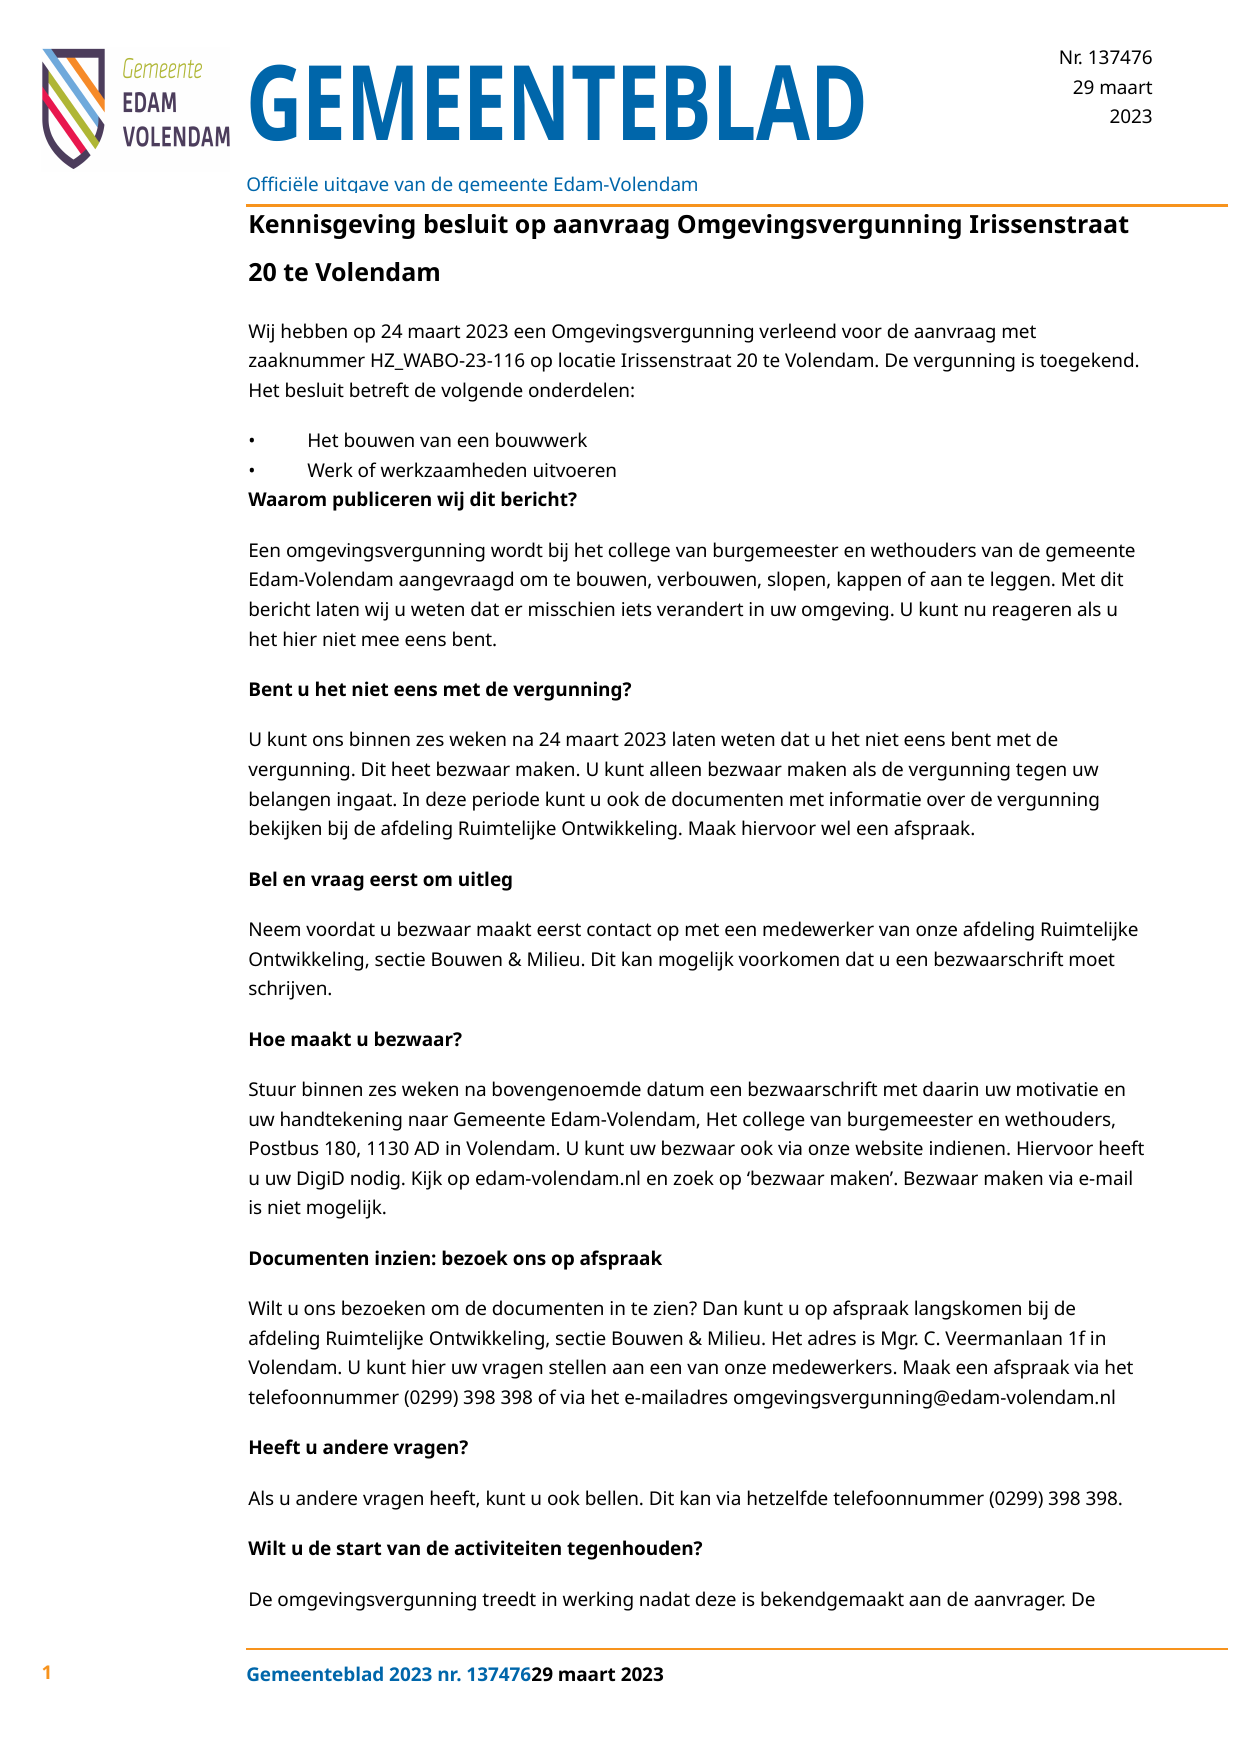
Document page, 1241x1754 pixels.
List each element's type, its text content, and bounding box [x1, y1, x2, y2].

text Bent u het niet eens met de vergunning? [248, 676, 1152, 702]
text Stuur binnen zes weken na bovengenoemde datum een bezwaarschrift met daarin uw motivatie en uw handtekening naar Gemeente Edam-Volendam, Het college van burgemeester en wethouders, Postbus 180, 1130 AD in Volendam. U kunt uw bezwaar ook via onze website indienen. Hiervoor heeft u uw DigiD nodig. Kijk op edam-volendam.nl en zoek op ‘bezwaar maken’. Bezwaar maken via e-mail is niet mogelijk. [248, 1076, 1152, 1220]
text Wilt u de start van de activiteiten tegenhouden? [248, 1535, 1152, 1561]
text Documenten inzien: bezoek ons op afspraak [248, 1245, 1152, 1271]
text Heeft u andere vragen? [248, 1434, 1152, 1460]
text Neem voordat u bezwaar maakt eerst contact op met een medewerker van onze afdeling Ruimtelijke Ontwikkeling, sectie Bouwen & Milieu. Dit kan mogelijk voorkomen dat u een bezwaarschrift moet schrijven. [248, 916, 1152, 1001]
text Wilt u ons bezoeken om de documenten in te zien? Dan kunt u op afspraak langskomen bij de afdeling Ruimtelijke Ontwikkeling, sectie Bouwen & Milieu. Het adres is Mgr. C. Veermanlaan 1f in Volendam. U kunt hier uw vragen stellen aan een van onze medewerkers. Maak een afspraak via het telefoonnummer (0299) 398 398 of via het e-mailadres omgevingsvergunning@edam-volendam.nl [248, 1295, 1152, 1410]
picture [41, 47, 231, 172]
list Werk of werkzaamheden uitvoeren [248, 457, 1152, 483]
list Het bouwen van een bouwwerk [248, 427, 1152, 453]
text Een omgevingsvergunning wordt bij het college van burgemeester en wethouders van de gemeente Edam-Volendam aangevraagd om te bouwen, verbouwen, slopen, kappen of aan te leggen. Met dit bericht laten wij u weten dat er misschien iets verandert in uw omgeving. U kunt nu reageren als u het hier niet mee eens bent. [248, 537, 1152, 652]
text Bel en vraag eerst om uitleg [248, 866, 1152, 892]
text U kunt ons binnen zes weken na 24 maart 2023 laten weten dat u het niet eens bent met de vergunning. Dit heet bezwaar maken. U kunt alleen bezwaar maken als de vergunning tegen uw belangen ingaat. In deze periode kunt u ook de documenten met informatie over de vergunning bekijken bij de afdeling Ruimtelijke Ontwikkeling. Maak hiervoor wel een afspraak. [248, 727, 1152, 841]
text Kennisgeving besluit op aanvraag Omgevingsvergunning Irissenstraat 20 te Volendam [248, 207, 1152, 288]
text De omgevingsvergunning treedt in werking nadat deze is bekendgemaakt aan de aanvrager. De [248, 1586, 1152, 1612]
text Waarom publiceren wij dit bericht? [248, 487, 1152, 512]
text Hoe maakt u bezwaar? [248, 1026, 1152, 1052]
text Wij hebben op 24 maart 2023 een Omgevingsvergunning verleend voor de aanvraag met zaaknummer HZ_WABO-23-116 op locatie Irissenstraat 20 te Volendam. De vergunning is toegekend. Het besluit betreft de volgende onderdelen: [248, 318, 1152, 403]
text Als u andere vragen heeft, kunt u ook bellen. Dit kan via hetzelfde telefoonnummer (0299) 398 398. [248, 1485, 1152, 1511]
